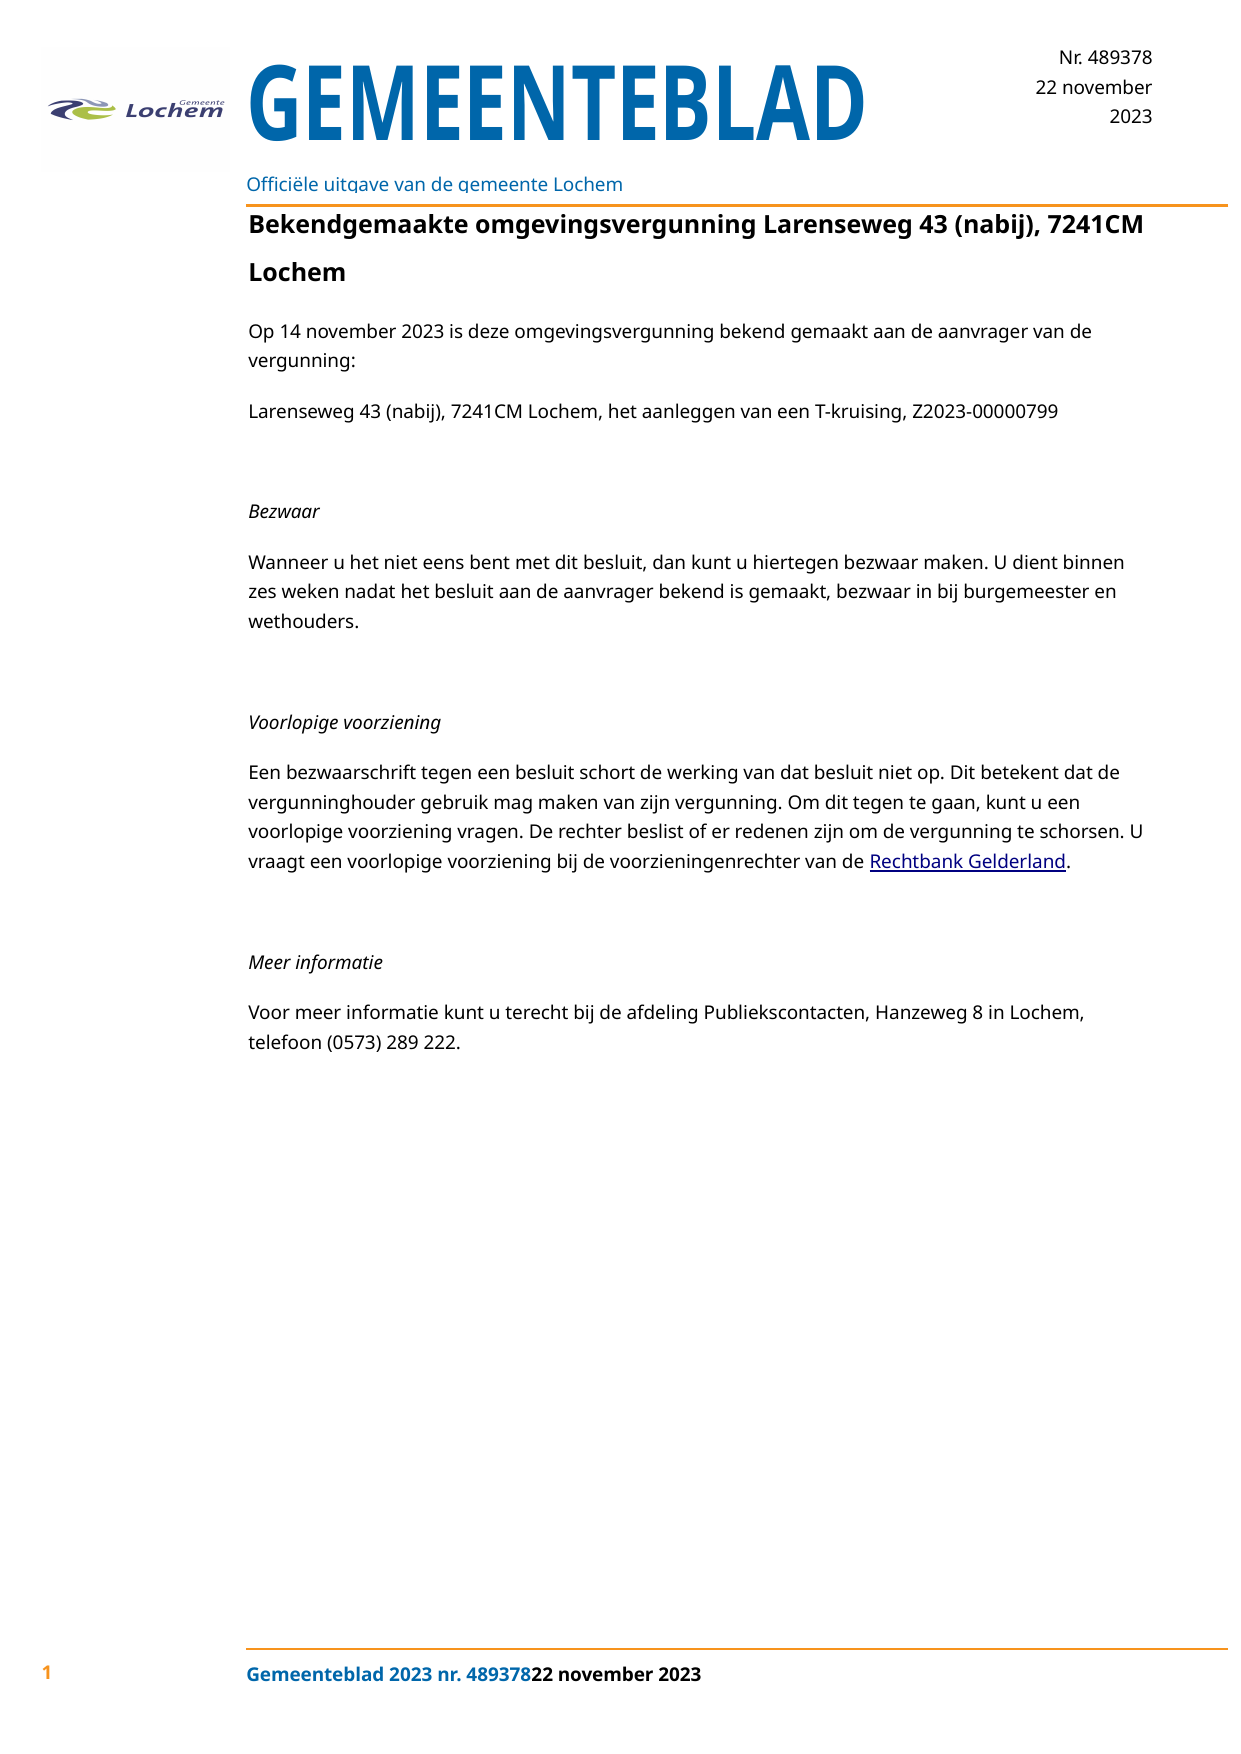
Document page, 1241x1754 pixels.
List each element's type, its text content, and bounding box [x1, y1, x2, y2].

text Wanneer u het niet eens bent met dit besluit, dan kunt u hiertegen bezwaar maken. U dient binnen zes weken nadat het besluit aan de aanvrager bekend is gemaakt, bezwaar in bij burgemeester en wethouders. [248, 549, 1152, 634]
text Voor meer informatie kunt u terecht bij de afdeling Publiekscontacten, Hanzeweg 8 in Lochem, telefoon (0573) 289 222. [248, 999, 1152, 1055]
text Larenseweg 43 (nabij), 7241CM Lochem, het aanleggen van een T-kruising, Z2023-00000799 [248, 398, 1152, 424]
text Meer informatie [248, 949, 1152, 975]
text Op 14 november 2023 is deze omgevingsvergunning bekend gemaakt aan de aanvrager van de vergunning: [248, 318, 1152, 373]
text Bezwaar [248, 499, 1152, 524]
text Voorlopige voorziening [248, 709, 1152, 735]
text Bekendgemaakte omgevingsvergunning Larenseweg 43 (nabij), 7241CM Lochem [248, 207, 1152, 288]
picture [41, 47, 231, 172]
text Een bezwaarschrift tegen een besluit schort de werking van dat besluit niet op. Dit betekent dat de vergunninghouder gebruik mag maken van zijn vergunning. Om dit tegen te gaan, kunt u een voorlopige voorziening vragen. De rechter beslist of er redenen zijn om de vergunning te schorsen. U vraagt een voorlopige voorziening bij de voorzieningenrechter van de Rechtbank Gelderland. [248, 759, 1152, 874]
